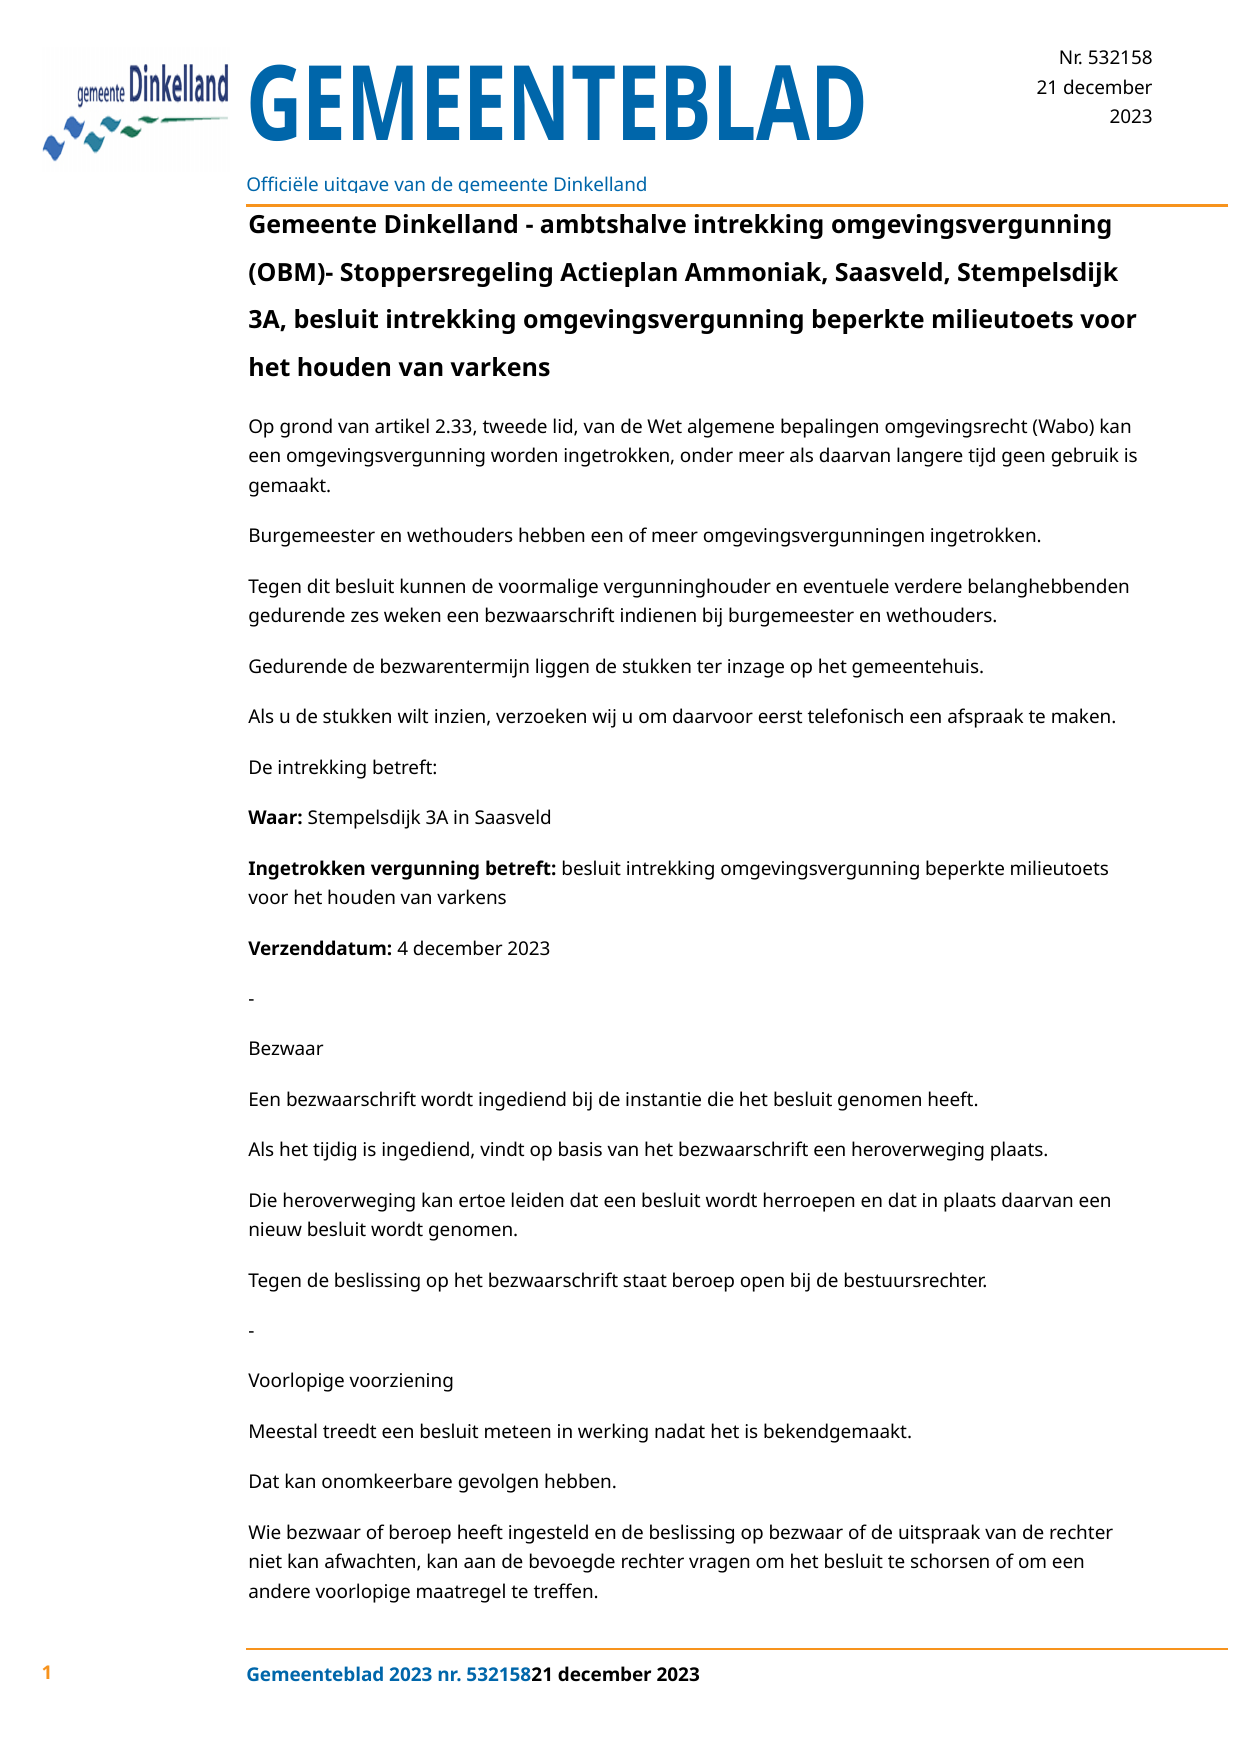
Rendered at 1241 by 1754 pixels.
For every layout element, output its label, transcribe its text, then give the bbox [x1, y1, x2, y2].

text Voorlopige voorziening [248, 1368, 1152, 1393]
text Ingetrokken vergunning betreft: besluit intrekking omgevingsvergunning beperkte milieutoets voor het houden van varkens [248, 855, 1152, 910]
text Bezwaar [248, 1036, 1152, 1061]
text Tegen dit besluit kunnen de voormalige vergunninghouder en eventuele verdere belanghebbenden gedurende zes weken een bezwaarschrift indienen bij burgemeester en wethouders. [248, 573, 1152, 628]
text Een bezwaarschrift wordt ingediend bij de instantie die het besluit genomen heeft. [248, 1086, 1152, 1112]
text - [248, 985, 1152, 1011]
text Wie bezwaar of beroep heeft ingesteld en de beslissing op bezwaar of de uitspraak van de rechter niet kan afwachten, kan aan de bevoegde rechter vragen om het besluit te schorsen of om een andere voorlopige maatregel te treffen. [248, 1519, 1152, 1604]
text Dat kan onomkeerbare gevolgen hebben. [248, 1468, 1152, 1494]
picture [41, 47, 231, 172]
text Gedurende de bezwarentermijn liggen de stukken ter inzage op het gemeentehuis. [248, 653, 1152, 679]
text Waar: Stempelsdijk 3A in Saasveld [248, 804, 1152, 830]
text Als u de stukken wilt inzien, verzoeken wij u om daarvoor eerst telefonisch een afspraak te maken. [248, 703, 1152, 729]
text Tegen de beslissing op het bezwaarschrift staat beroep open bij de bestuursrechter. [248, 1267, 1152, 1293]
text Die heroverweging kan ertoe leiden dat een besluit wordt herroepen en dat in plaats daarvan een nieuw besluit wordt genomen. [248, 1187, 1152, 1242]
text Meestal treedt een besluit meteen in werking nadat het is bekendgemaakt. [248, 1418, 1152, 1444]
text De intrekking betreft: [248, 754, 1152, 780]
text - [248, 1317, 1152, 1343]
text Op grond van artikel 2.33, tweede lid, van de Wet algemene bepalingen omgevingsrecht (Wabo) kan een omgevingsvergunning worden ingetrokken, onder meer als daarvan langere tijd geen gebruik is gemaakt. [248, 413, 1152, 498]
text Verzenddatum: 4 december 2023 [248, 935, 1152, 961]
text Burgemeester en wethouders hebben een of meer omgevingsvergunningen ingetrokken. [248, 523, 1152, 548]
text Gemeente Dinkelland - ambtshalve intrekking omgevingsvergunning (OBM)- Stoppersregeling Actieplan Ammoniak, Saasveld, Stempelsdijk 3A, besluit intrekking omgevingsvergunning beperkte milieutoets voor het houden van varkens [248, 207, 1152, 384]
text Als het tijdig is ingediend, vindt op basis van het bezwaarschrift een heroverweging plaats. [248, 1136, 1152, 1162]
